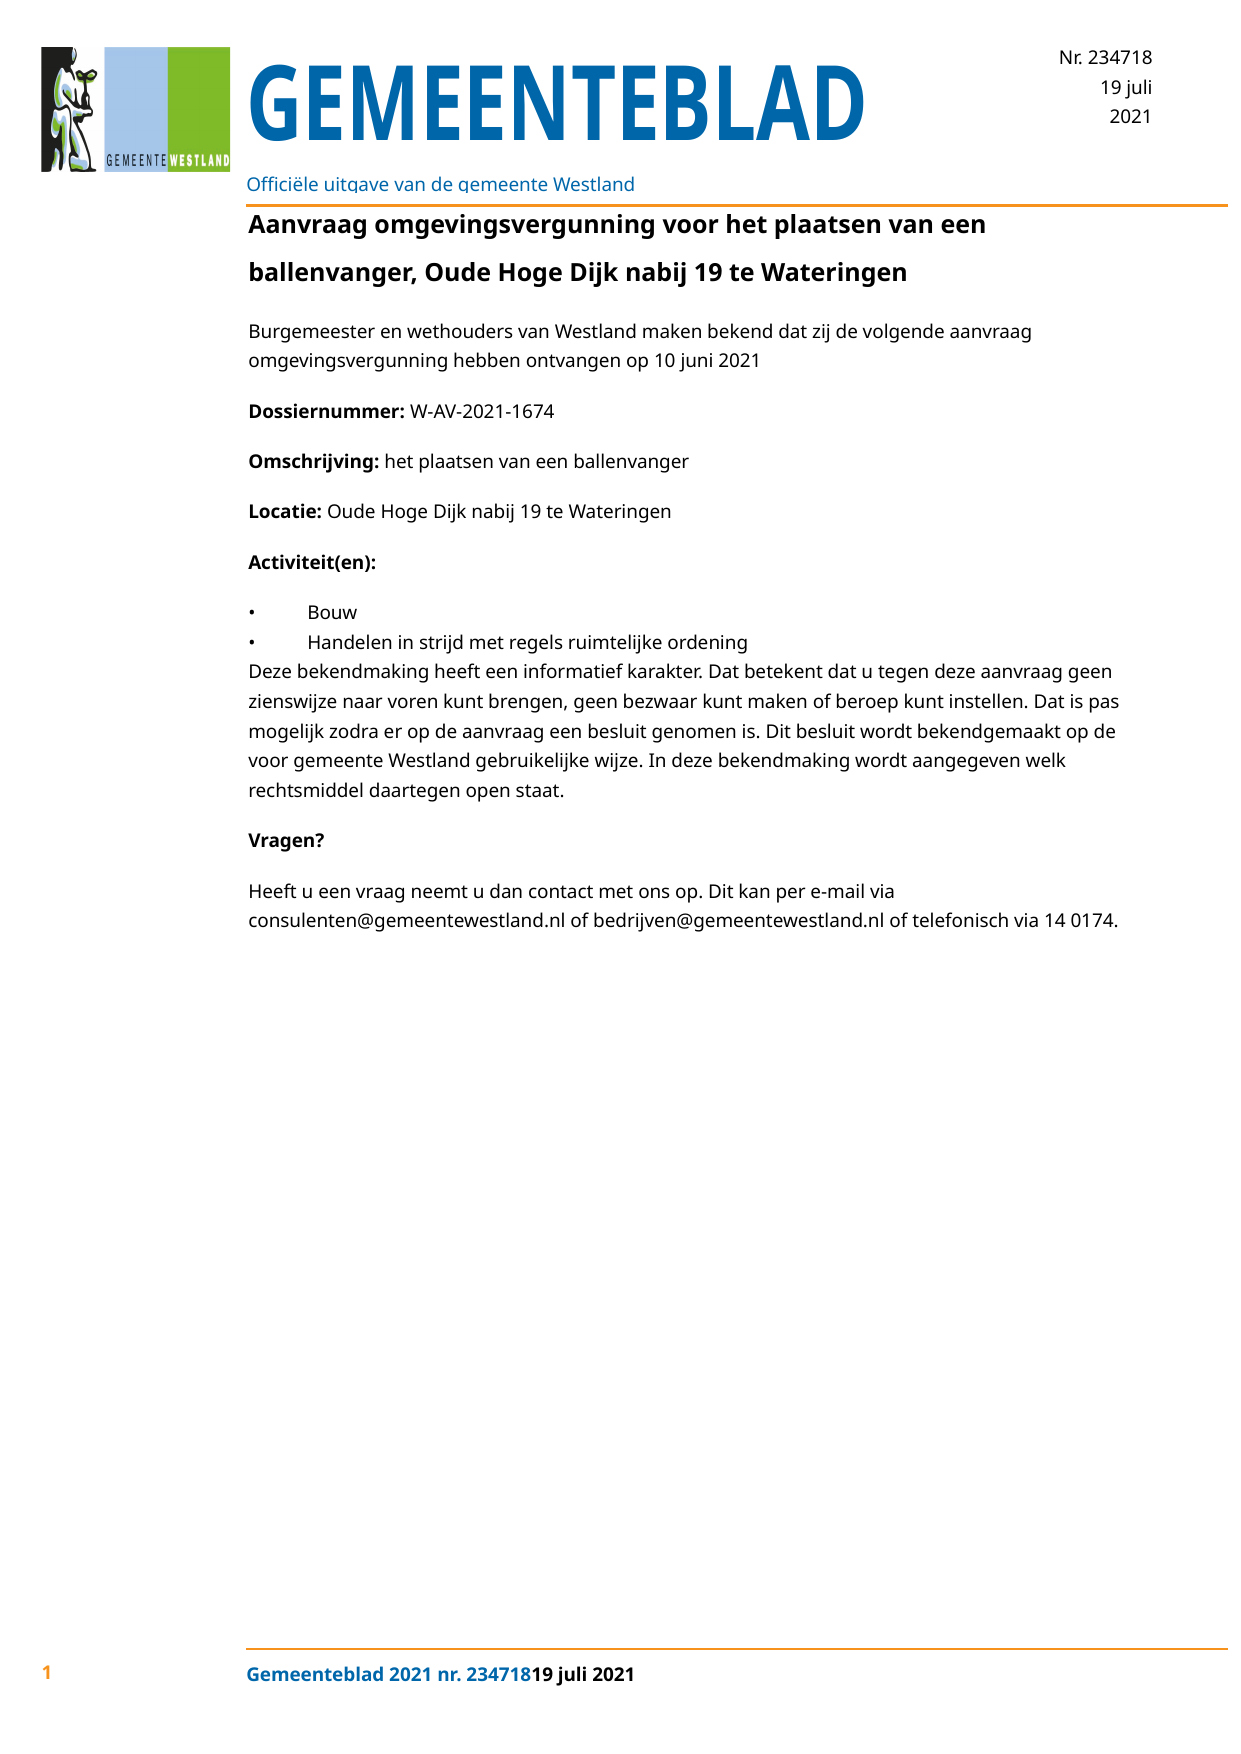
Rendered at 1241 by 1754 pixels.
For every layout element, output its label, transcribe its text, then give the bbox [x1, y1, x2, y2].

text Activiteit(en): [248, 549, 1152, 575]
text Aanvraag omgevingsvergunning voor het plaatsen van een ballenvanger, Oude Hoge Dijk nabij 19 te Wateringen [248, 207, 1152, 288]
list Bouw [248, 599, 1152, 625]
text Locatie: Oude Hoge Dijk nabij 19 te Wateringen [248, 499, 1152, 524]
picture [41, 47, 231, 172]
list Handelen in strijd met regels ruimtelijke ordening [248, 629, 1152, 655]
text Dossiernummer: W-AV-2021-1674 [248, 398, 1152, 424]
text Vragen? [248, 827, 1152, 853]
text Heeft u een vraag neemt u dan contact met ons op. Dit kan per e-mail via consulenten@gemeentewestland.nl of bedrijven@gemeentewestland.nl of telefonisch via 14 0174. [248, 878, 1152, 933]
text Deze bekendmaking heeft een informatief karakter. Dat betekent dat u tegen deze aanvraag geen zienswijze naar voren kunt brengen, geen bezwaar kunt maken of beroep kunt instellen. Dat is pas mogelijk zodra er op de aanvraag een besluit genomen is. Dit besluit wordt bekendgemaakt op de voor gemeente Westland gebruikelijke wijze. In deze bekendmaking wordt aangegeven welk rechtsmiddel daartegen open staat. [248, 659, 1152, 803]
text Omschrijving: het plaatsen van een ballenvanger [248, 448, 1152, 474]
text Burgemeester en wethouders van Westland maken bekend dat zij de volgende aanvraag omgevingsvergunning hebben ontvangen op 10 juni 2021 [248, 318, 1152, 373]
